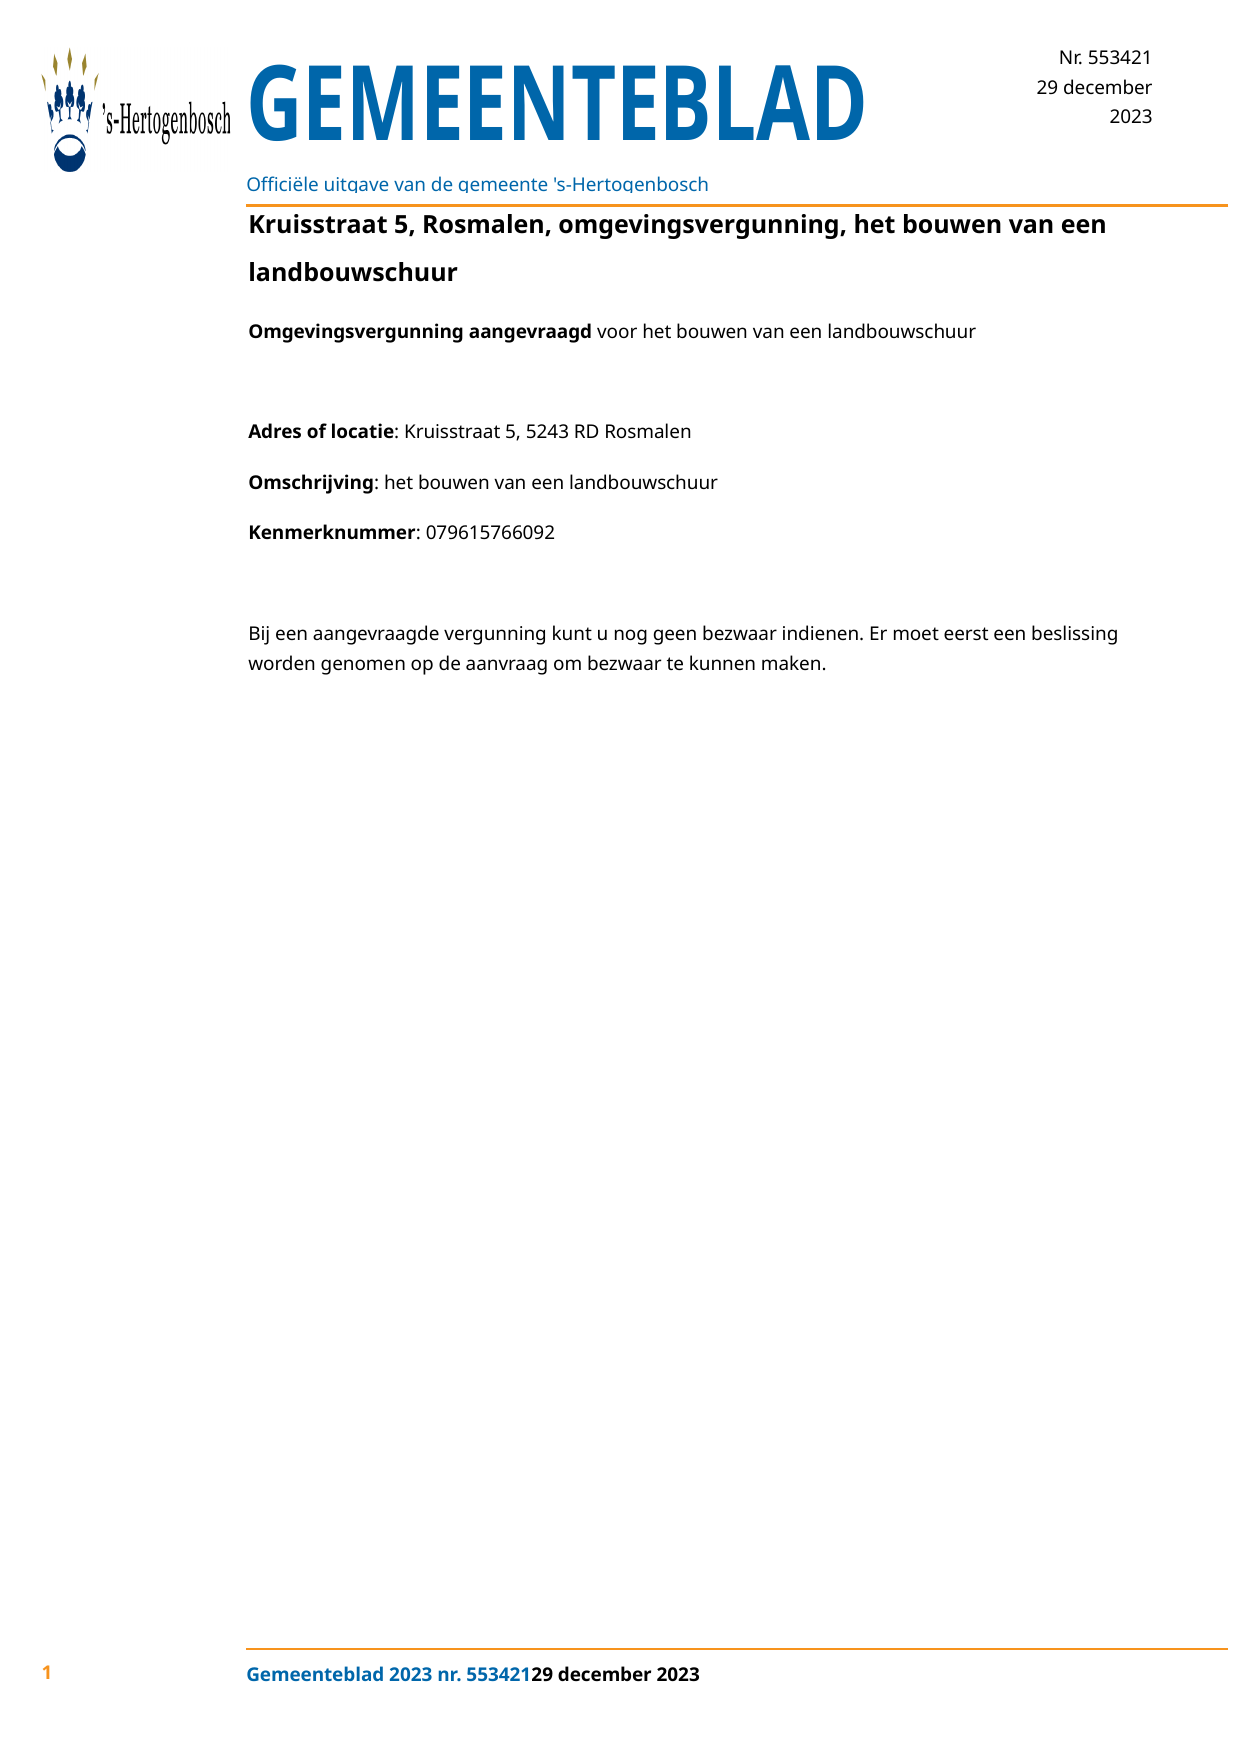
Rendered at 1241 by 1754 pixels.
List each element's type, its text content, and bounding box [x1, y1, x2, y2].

text Kenmerknummer: 079615766092 [248, 519, 1152, 545]
text Adres of locatie: Kruisstraat 5, 5243 RD Rosmalen [248, 419, 1152, 444]
text Omgevingsvergunning aangevraagd voor het bouwen van een landbouwschuur [248, 318, 1152, 344]
text Kruisstraat 5, Rosmalen, omgevingsvergunning, het bouwen van een landbouwschuur [248, 207, 1152, 288]
text Bij een aangevraagde vergunning kunt u nog geen bezwaar indienen. Er moet eerst een beslissing worden genomen op de aanvraag om bezwaar te kunnen maken. [248, 620, 1152, 676]
text Omschrijving: het bouwen van een landbouwschuur [248, 469, 1152, 495]
picture [41, 47, 231, 172]
